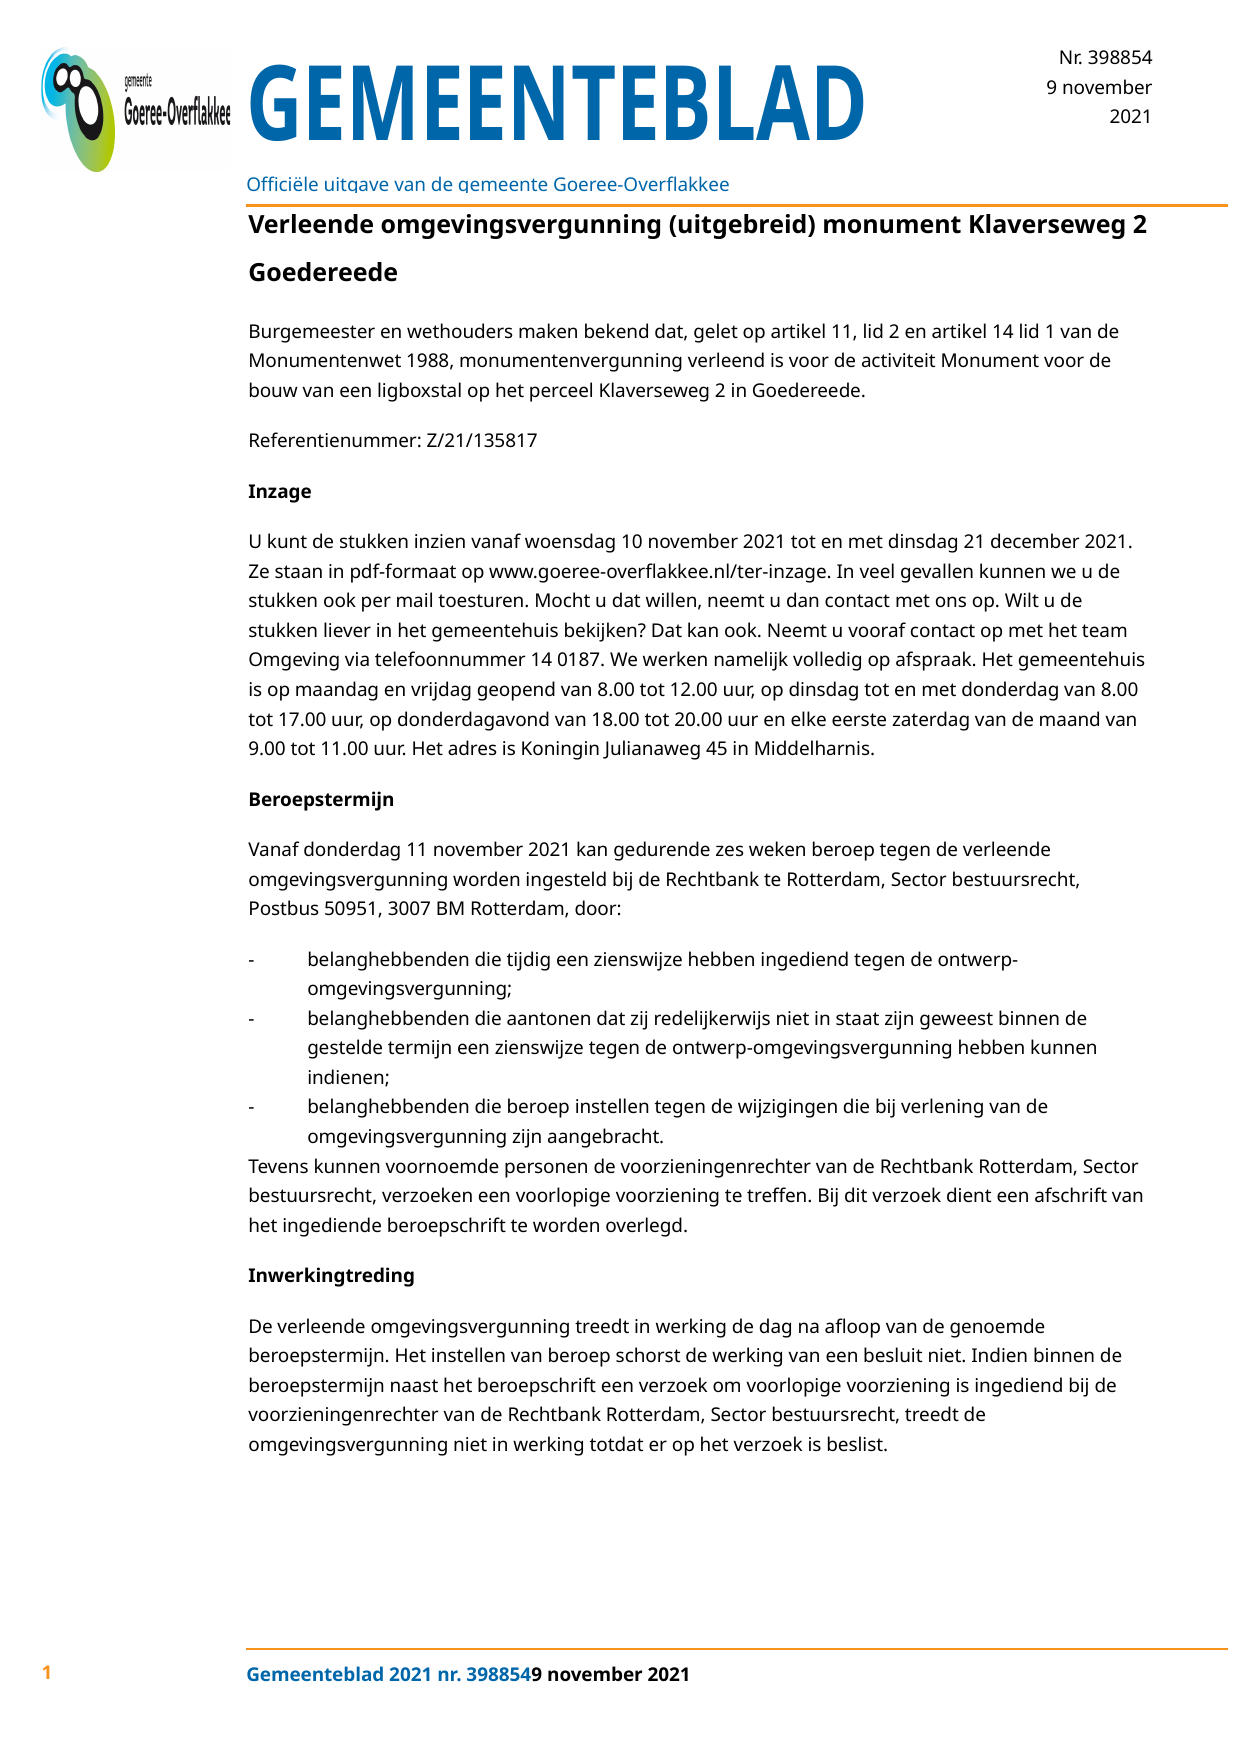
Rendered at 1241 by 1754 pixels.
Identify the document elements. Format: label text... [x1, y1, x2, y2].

list belanghebbenden die tijdig een zienswijze hebben ingediend tegen de ontwerp-omgevingsvergunning; [248, 946, 1152, 1001]
text Inzage [248, 478, 1152, 504]
list belanghebbenden die aantonen dat zij redelijkerwijs niet in staat zijn geweest binnen de gestelde termijn een zienswijze tegen de ontwerp-omgevingsvergunning hebben kunnen indienen; [248, 1005, 1152, 1090]
text Burgemeester en wethouders maken bekend dat, gelet op artikel 11, lid 2 en artikel 14 lid 1 van de Monumentenwet 1988, monumentenvergunning verleend is voor de activiteit Monument voor de bouw van een ligboxstal op het perceel Klaverseweg 2 in Goedereede. [248, 318, 1152, 403]
text Vanaf donderdag 11 november 2021 kan gedurende zes weken beroep tegen de verleende omgevingsvergunning worden ingesteld bij de Rechtbank te Rotterdam, Sector bestuursrecht, Postbus 50951, 3007 BM Rotterdam, door: [248, 836, 1152, 921]
text Referentienummer: Z/21/135817 [248, 427, 1152, 453]
list belanghebbenden die beroep instellen tegen de wijzigingen die bij verlening van de omgevingsvergunning zijn aangebracht. [248, 1094, 1152, 1149]
text U kunt de stukken inzien vanaf woensdag 10 november 2021 tot en met dinsdag 21 december 2021. Ze staan in pdf-formaat op www.goeree-overflakkee.nl/ter-inzage. In veel gevallen kunnen we u de stukken ook per mail toesturen. Mocht u dat willen, neemt u dan contact met ons op. Wilt u de stukken liever in het gemeentehuis bekijken? Dat kan ook. Neemt u vooraf contact op met het team Omgeving via telefoonnummer 14 0187. We werken namelijk volledig op afspraak. Het gemeentehuis is op maandag en vrijdag geopend van 8.00 tot 12.00 uur, op dinsdag tot en met donderdag van 8.00 tot 17.00 uur, op donderdagavond van 18.00 tot 20.00 uur en elke eerste zaterdag van de maand van 9.00 tot 11.00 uur. Het adres is Koningin Julianaweg 45 in Middelharnis. [248, 528, 1152, 761]
picture [41, 47, 231, 172]
text Beroepstermijn [248, 786, 1152, 812]
text De verleende omgevingsvergunning treedt in werking de dag na afloop van de genoemde beroepstermijn. Het instellen van beroep schorst de werking van een besluit niet. Indien binnen de beroepstermijn naast het beroepschrift een verzoek om voorlopige voorziening is ingediend bij de voorzieningenrechter van de Rechtbank Rotterdam, Sector bestuursrecht, treedt de omgevingsvergunning niet in werking totdat er op het verzoek is beslist. [248, 1313, 1152, 1457]
text Tevens kunnen voornoemde personen de voorzieningenrechter van de Rechtbank Rotterdam, Sector bestuursrecht, verzoeken een voorlopige voorziening te treffen. Bij dit verzoek dient een afschrift van het ingediende beroepschrift te worden overlegd. [248, 1153, 1152, 1238]
text Verleende omgevingsvergunning (uitgebreid) monument Klaverseweg 2 Goedereede [248, 207, 1152, 288]
text Inwerkingtreding [248, 1262, 1152, 1288]
